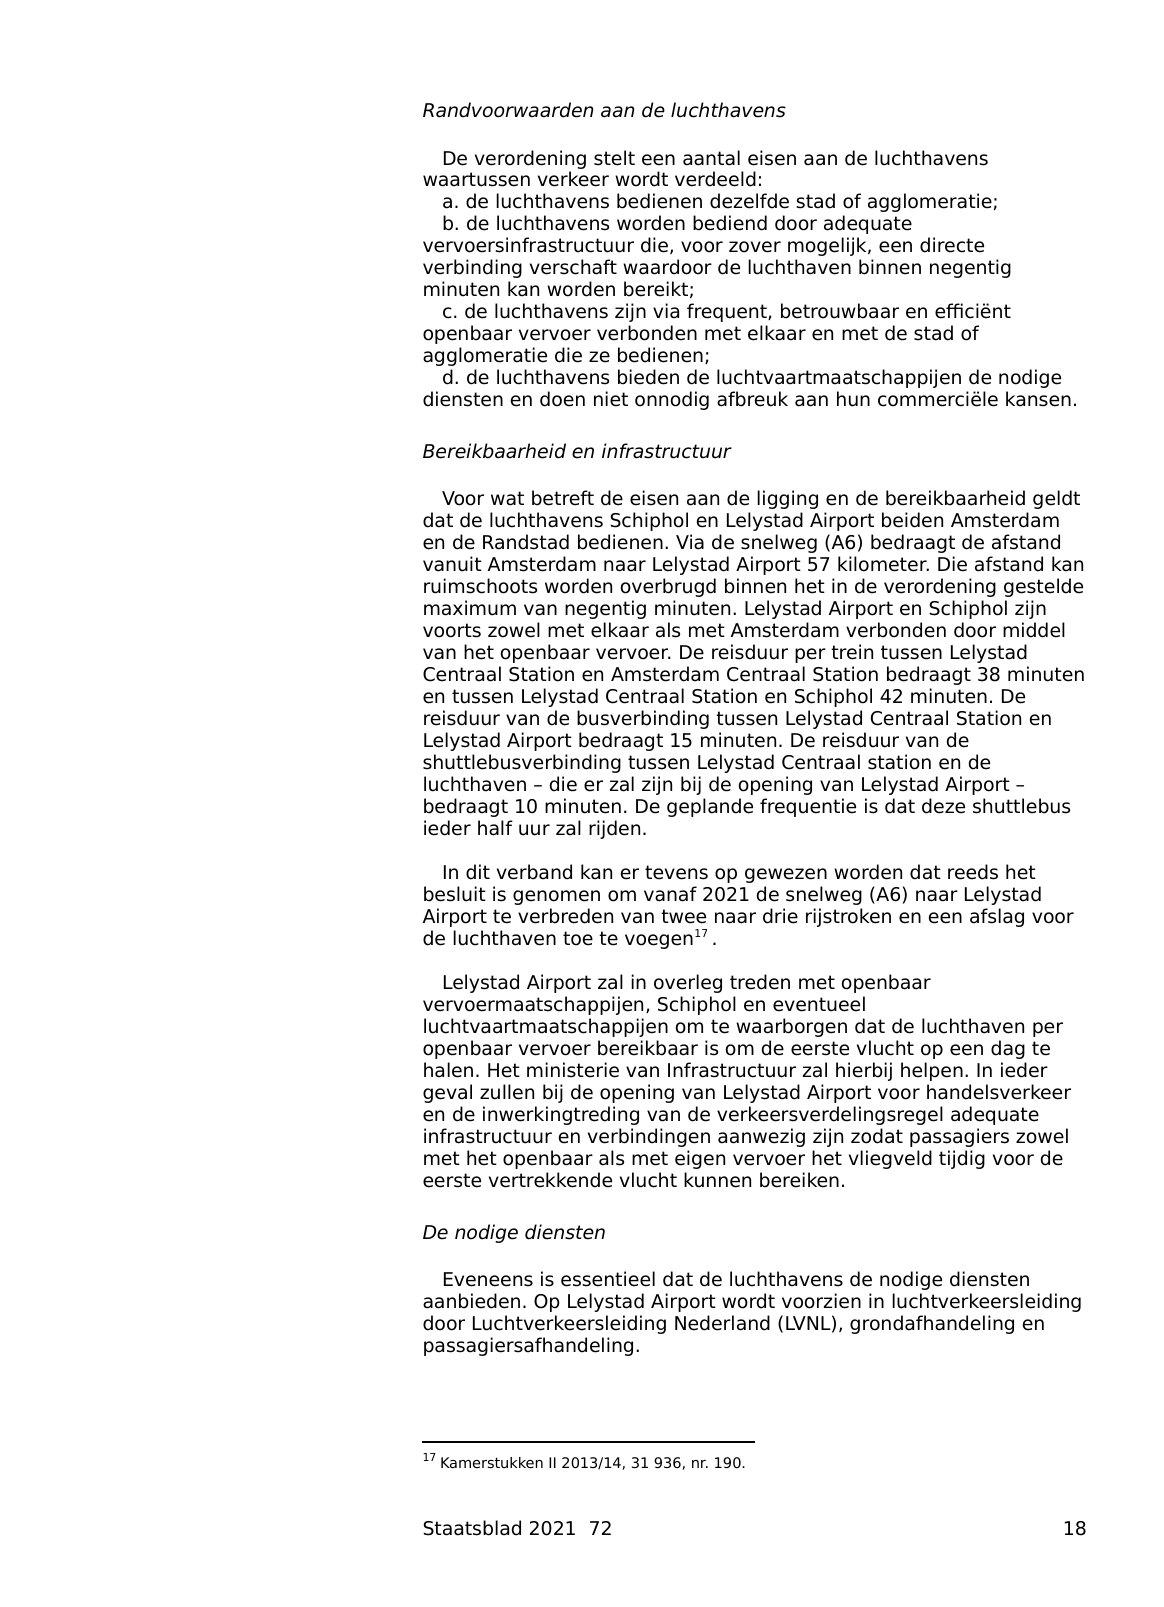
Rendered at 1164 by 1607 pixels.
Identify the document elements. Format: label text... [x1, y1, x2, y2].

text Voor wat betreft de eisen aan de ligging en de bereikbaarheid geldt dat de luchthavens Schiphol en Lelystad Airport beiden Amsterdam en de Randstad bedienen. Via de snelweg (A6) bedraagt de afstand vanuit Amsterdam naar Lelystad Airport 57 kilometer. Die afstand kan ruimschoots worden overbrugd binnen het in de verordening gestelde maximum van negentig minuten. Lelystad Airport en Schiphol zijn voorts zowel met elkaar als met Amsterdam verbonden door middel van het openbaar vervoer. De reisduur per trein tussen Lelystad Centraal Station en Amsterdam Centraal Station bedraagt 38 minuten en tussen Lelystad Centraal Station en Schiphol 42 minuten. De reisduur van de busverbinding tussen Lelystad Centraal Station en Lelystad Airport bedraagt 15 minuten. De reisduur van de shuttlebusverbinding tussen Lelystad Centraal station en de luchthaven – die er zal zijn bij de opening van Lelystad Airport – bedraagt 10 minuten. De geplande frequentie is dat deze shuttlebus ieder half uur zal rijden. [422, 488, 1087, 840]
text In dit verband kan er tevens op gewezen worden dat reeds het besluit is genomen om vanaf 2021 de snelweg (A6) naar Lelystad Airport te verbreden van twee naar drie rijstroken en een afslag voor de luchthaven toe te voegen. [422, 862, 1087, 950]
subtitle Randvoorwaarden aan de luchthavens [422, 100, 1087, 122]
text a. de luchthavens bedienen dezelfde stad of agglomeratie; [422, 191, 1087, 213]
subtitle Bereikbaarheid en infrastructuur [422, 441, 1087, 463]
text b. de luchthavens worden bediend door adequate vervoersinfrastructuur die, voor zover mogelijk, een directe verbinding verschaft waardoor de luchthaven binnen negentig minuten kan worden bereikt; [422, 213, 1087, 301]
text Eveneens is essentieel dat de luchthavens de nodige diensten aanbieden. Op Lelystad Airport wordt voorzien in luchtverkeersleiding door Luchtverkeersleiding Nederland (LVNL), grondafhandeling en passagiersafhandeling. [422, 1269, 1087, 1357]
text De verordening stelt een aantal eisen aan de luchthavens waartussen verkeer wordt verdeeld: [422, 147, 1087, 191]
text Kamerstukken II 2013/14, 31 936, nr. 190. [422, 1451, 1087, 1473]
text d. de luchthavens bieden de luchtvaartmaatschappijen de nodige diensten en doen niet onnodig afbreuk aan hun commerciële kansen. [422, 367, 1087, 411]
subtitle De nodige diensten [422, 1222, 1087, 1244]
text Lelystad Airport zal in overleg treden met openbaar vervoermaatschappijen, Schiphol en eventueel luchtvaartmaatschappijen om te waarborgen dat de luchthaven per openbaar vervoer bereikbaar is om de eerste vlucht op een dag te halen. Het ministerie van Infrastructuur zal hierbij helpen. In ieder geval zullen bij de opening van Lelystad Airport voor handelsverkeer en de inwerkingtreding van de verkeersverdelingsregel adequate infrastructuur en verbindingen aanwezig zijn zodat passagiers zowel met het openbaar als met eigen vervoer het vliegveld tijdig voor de eerste vertrekkende vlucht kunnen bereiken. [422, 972, 1087, 1192]
text c. de luchthavens zijn via frequent, betrouwbaar en efficiënt openbaar vervoer verbonden met elkaar en met de stad of agglomeratie die ze bedienen; [422, 301, 1087, 367]
